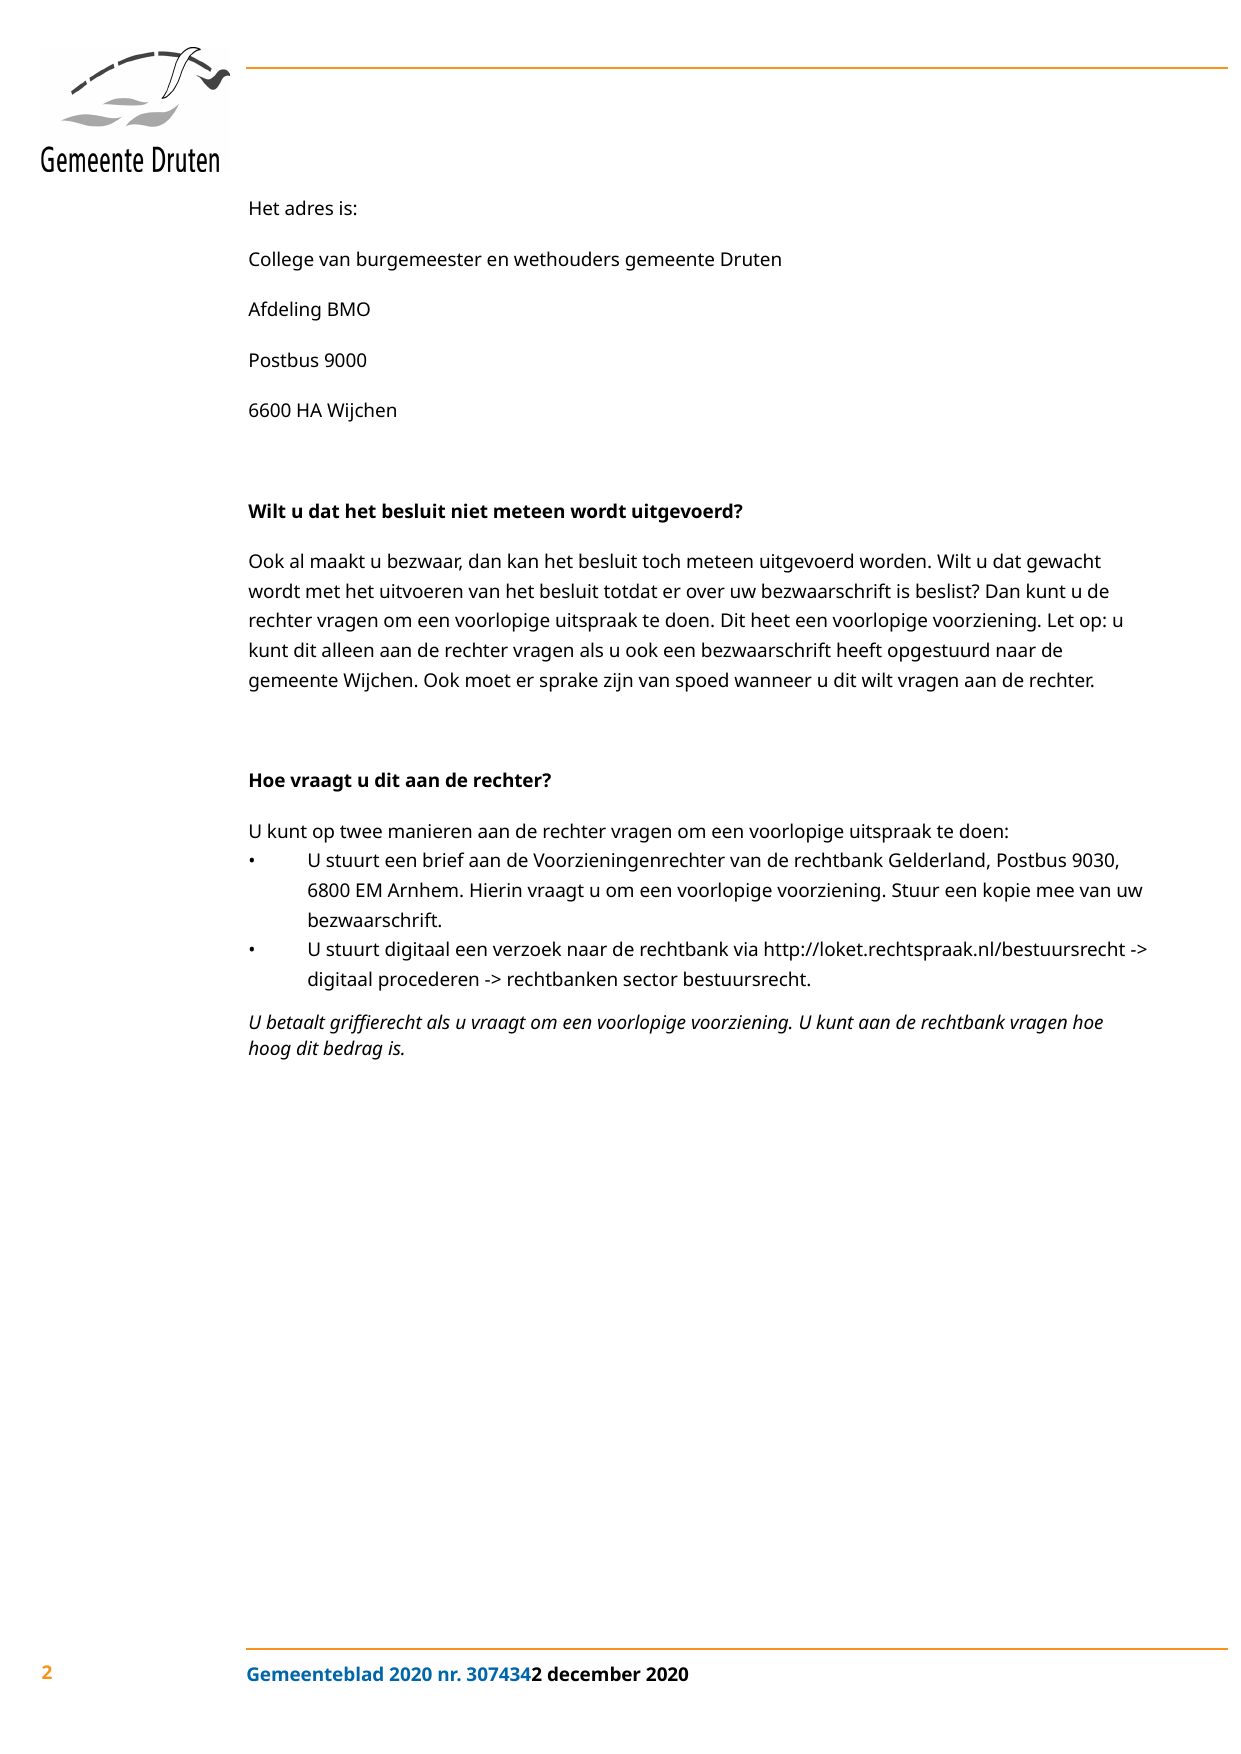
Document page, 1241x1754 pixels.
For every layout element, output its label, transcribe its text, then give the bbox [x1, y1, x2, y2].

text Hoe vraagt u dit aan de rechter? [248, 768, 1152, 793]
list U stuurt een brief aan de Voorzieningenrechter van de rechtbank Gelderland, Postbus 9030, 6800 EM Arnhem. Hierin vraagt u om een voorlopige voorziening. Stuur een kopie mee van uw bezwaarschrift. [248, 848, 1152, 933]
text Afdeling BMO [248, 296, 1152, 322]
text Het adres is: [248, 196, 1152, 221]
picture [41, 47, 231, 172]
text U kunt op twee manieren aan de rechter vragen om een voorlopige uitspraak te doen: [248, 818, 1152, 844]
list U stuurt digitaal een verzoek naar de rechtbank via http://loket.rechtspraak.nl/bestuursrecht -> digitaal procederen -> rechtbanken sector bestuursrecht. [248, 936, 1152, 992]
text Wilt u dat het besluit niet meteen wordt uitgevoerd? [248, 498, 1152, 524]
text U betaalt griffierecht als u vraagt om een voorlopige voorziening. U kunt aan de rechtbank vragen hoe hoog dit bedrag is. [248, 1009, 1152, 1061]
text 6600 HA Wijchen [248, 397, 1152, 423]
text Postbus 9000 [248, 347, 1152, 373]
text College van burgemeester en wethouders gemeente Druten [248, 246, 1152, 272]
text Ook al maakt u bezwaar, dan kan het besluit toch meteen uitgevoerd worden. Wilt u dat gewacht wordt met het uitvoeren van het besluit totdat er over uw bezwaarschrift is beslist? Dan kunt u de rechter vragen om een voorlopige uitspraak te doen. Dit heet een voorlopige voorziening. Let op: u kunt dit alleen aan de rechter vragen als u ook een bezwaarschrift heeft opgestuurd naar de gemeente Wijchen. Ook moet er sprake zijn van spoed wanneer u dit wilt vragen aan de rechter. [248, 548, 1152, 693]
